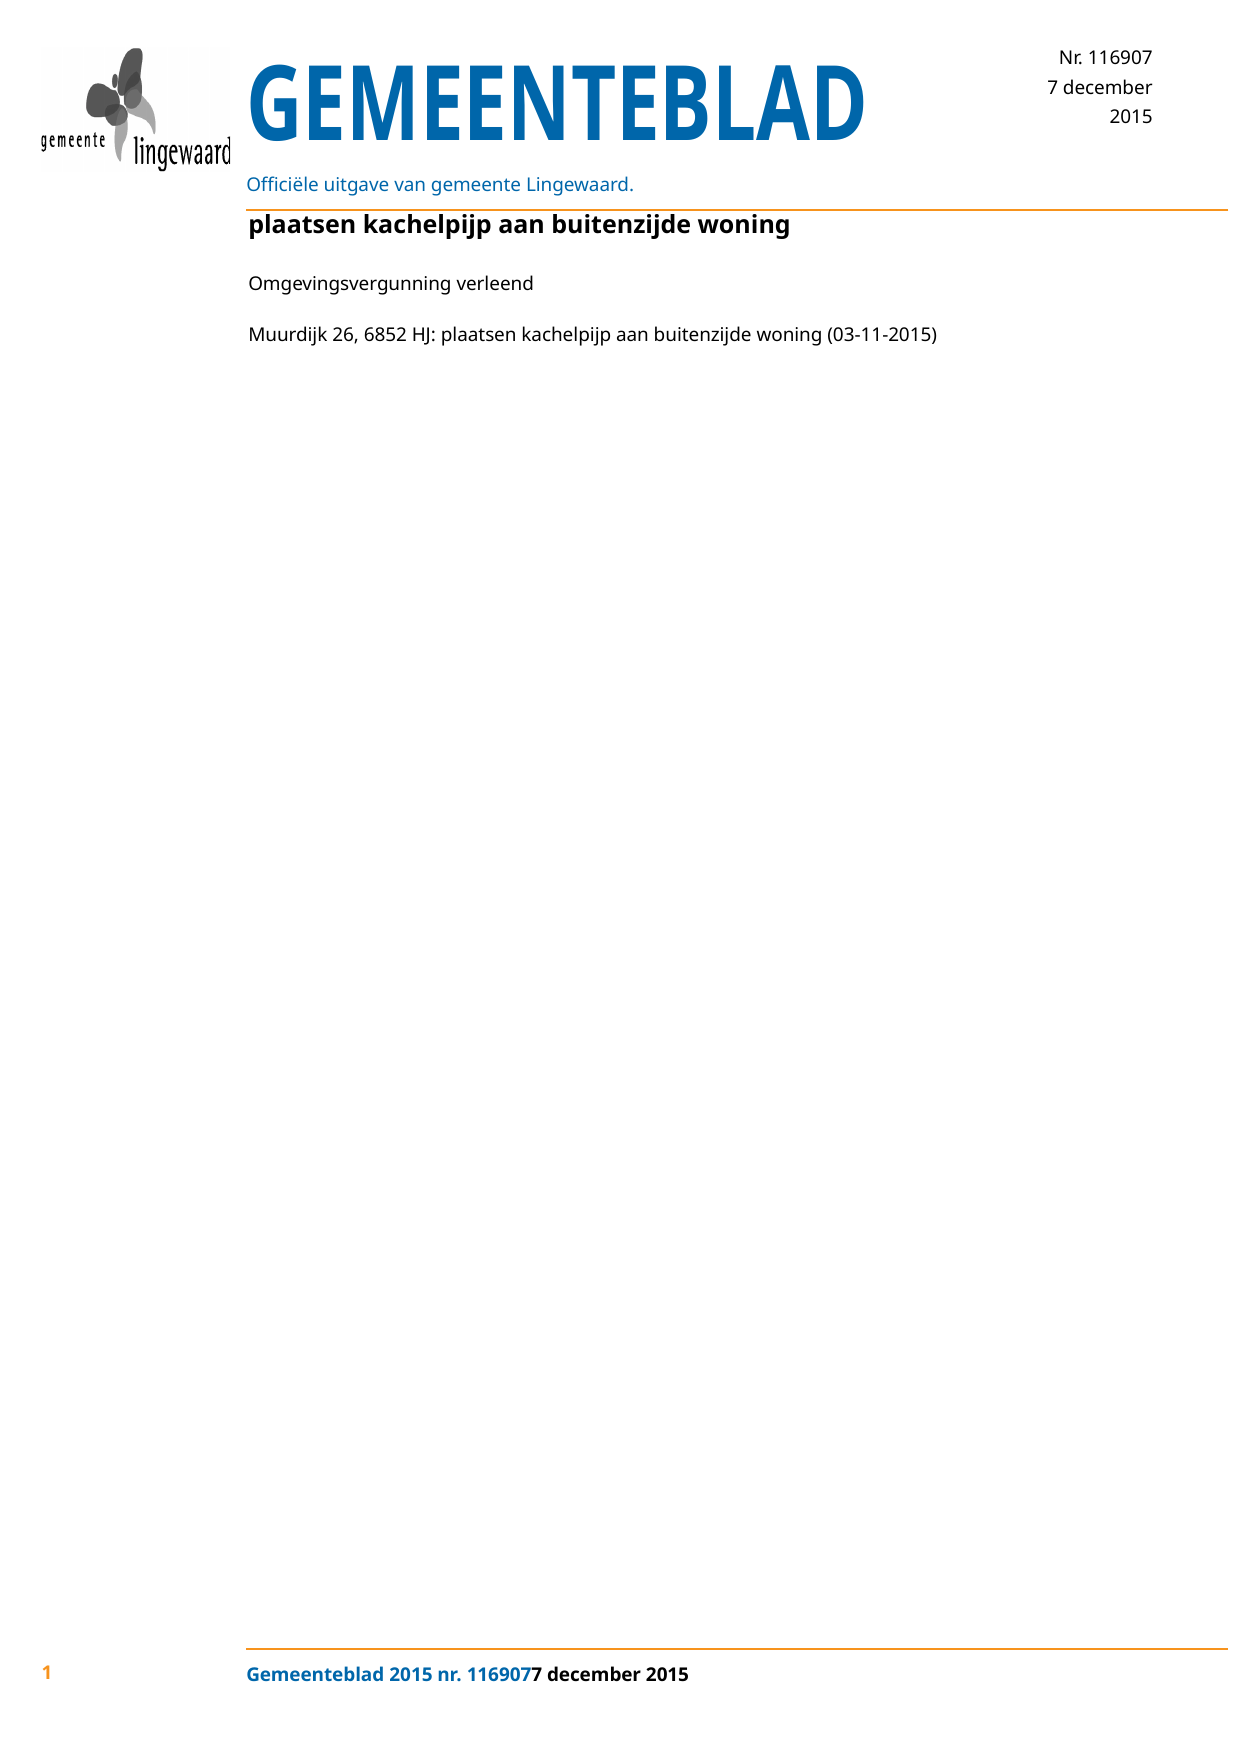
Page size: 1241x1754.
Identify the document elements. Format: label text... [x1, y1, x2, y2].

picture [41, 47, 231, 172]
text plaatsen kachelpijp aan buitenzijde woning [248, 211, 1152, 241]
text Omgevingsvergunning verleend [248, 270, 1152, 296]
text Muurdijk 26, 6852 HJ: plaatsen kachelpijp aan buitenzijde woning (03-11-2015) [248, 321, 1152, 346]
